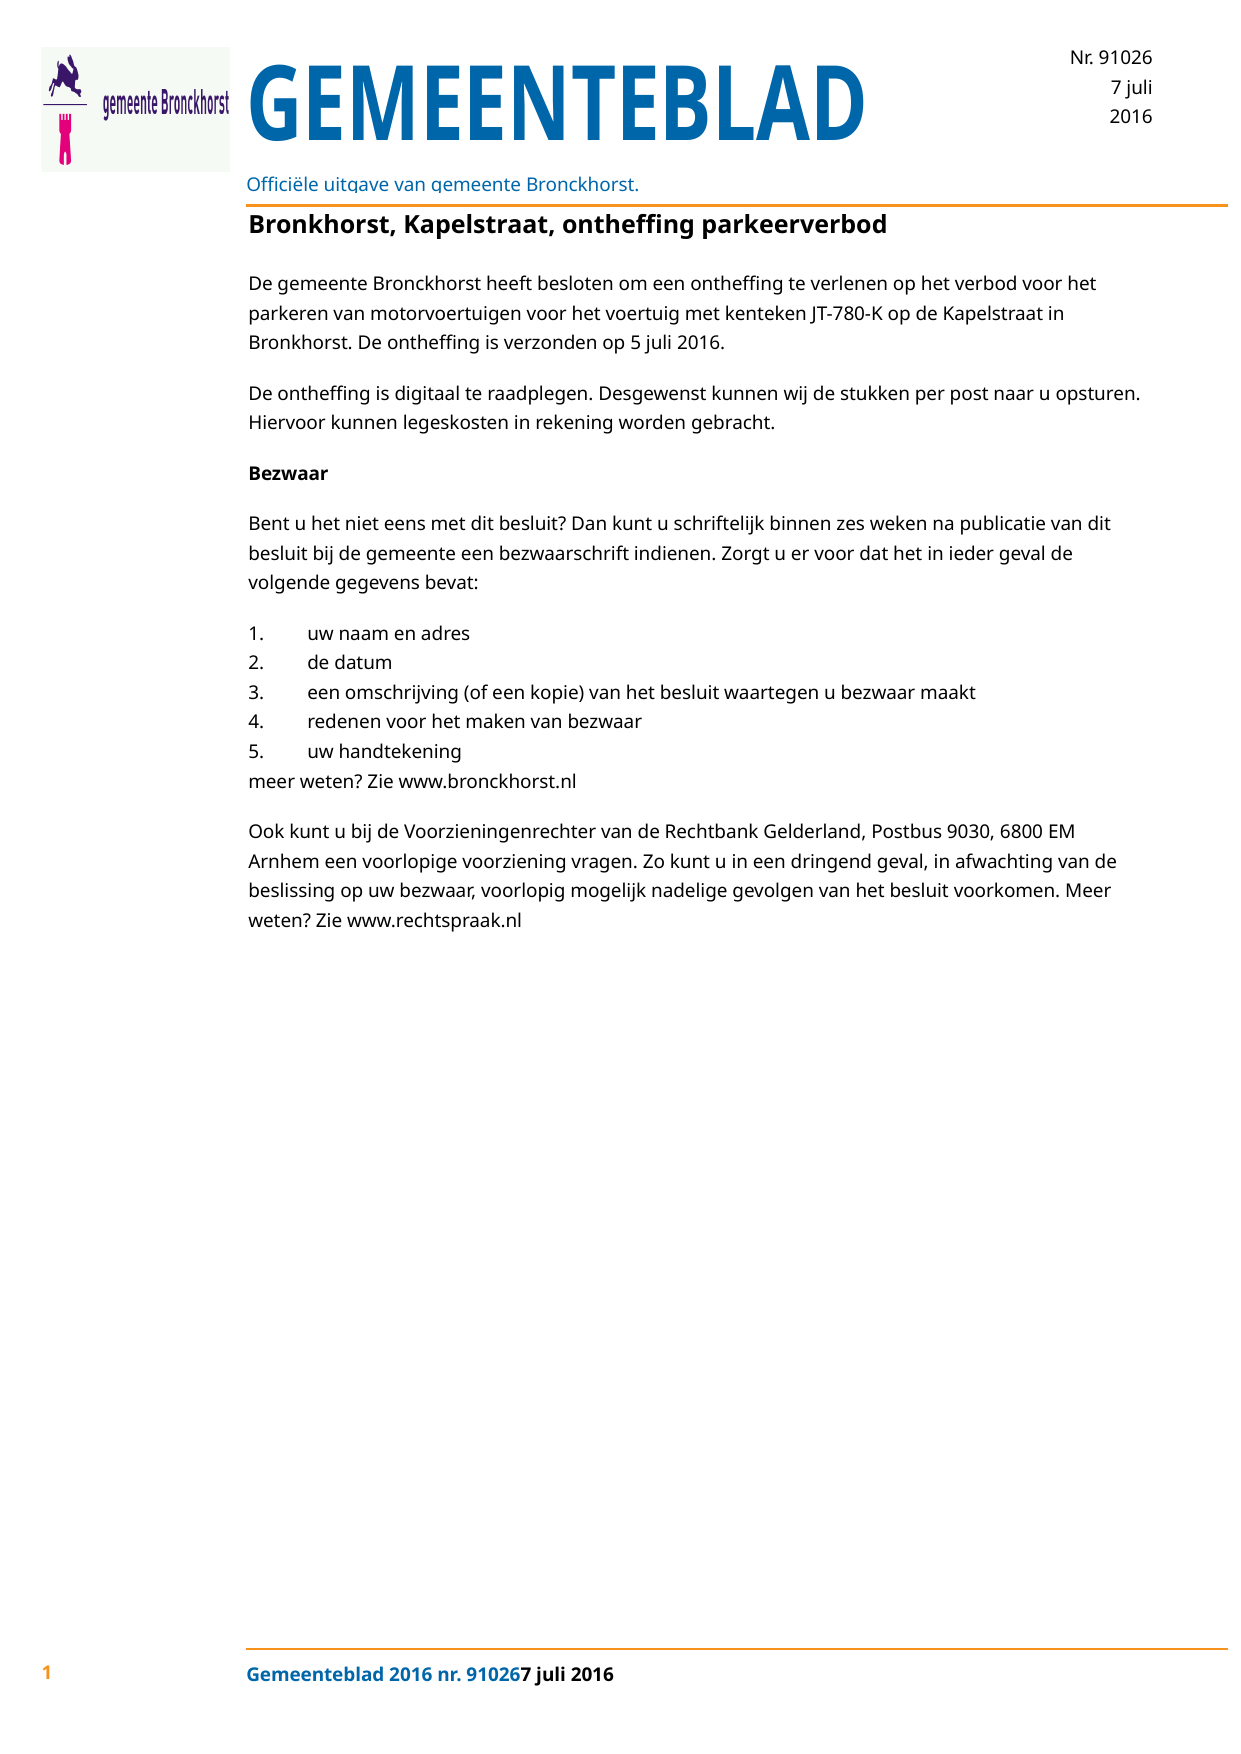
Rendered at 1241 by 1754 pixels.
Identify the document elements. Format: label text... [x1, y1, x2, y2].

picture [41, 47, 231, 172]
text Bronkhorst, Kapelstraat, ontheffing parkeerverbod [248, 207, 1152, 241]
text meer weten? Zie www.bronckhorst.nl [248, 768, 1152, 793]
text Bezwaar [248, 460, 1152, 486]
text Bent u het niet eens met dit besluit? Dan kunt u schriftelijk binnen zes weken na publicatie van dit besluit bij de gemeente een bezwaarschrift indienen. Zorgt u er voor dat het in ieder geval de volgende gegevens bevat: [248, 510, 1152, 595]
list uw naam en adres [248, 620, 1152, 646]
text Ook kunt u bij de Voorzieningenrechter van de Rechtbank Gelderland, Postbus 9030, 6800 EM Arnhem een voorlopige voorziening vragen. Zo kunt u in een dringend geval, in afwachting van de beslissing op uw bezwaar, voorlopig mogelijk nadelige gevolgen van het besluit voorkomen. Meer weten? Zie www.rechtspraak.nl [248, 818, 1152, 933]
list de datum [248, 649, 1152, 675]
list uw handtekening [248, 738, 1152, 764]
list een omschrijving (of een kopie) van het besluit waartegen u bezwaar maakt [248, 679, 1152, 705]
list redenen voor het maken van bezwaar [248, 709, 1152, 734]
text De ontheffing is digitaal te raadplegen. Desgewenst kunnen wij de stukken per post naar u opsturen. Hiervoor kunnen legeskosten in rekening worden gebracht. [248, 380, 1152, 435]
text De gemeente Bronckhorst heeft besloten om een ontheffing te verlenen op het verbod voor het parkeren van motorvoertuigen voor het voertuig met kenteken JT-780-K op de Kapelstraat in Bronkhorst. De ontheffing is verzonden op 5 juli 2016. [248, 270, 1152, 355]
